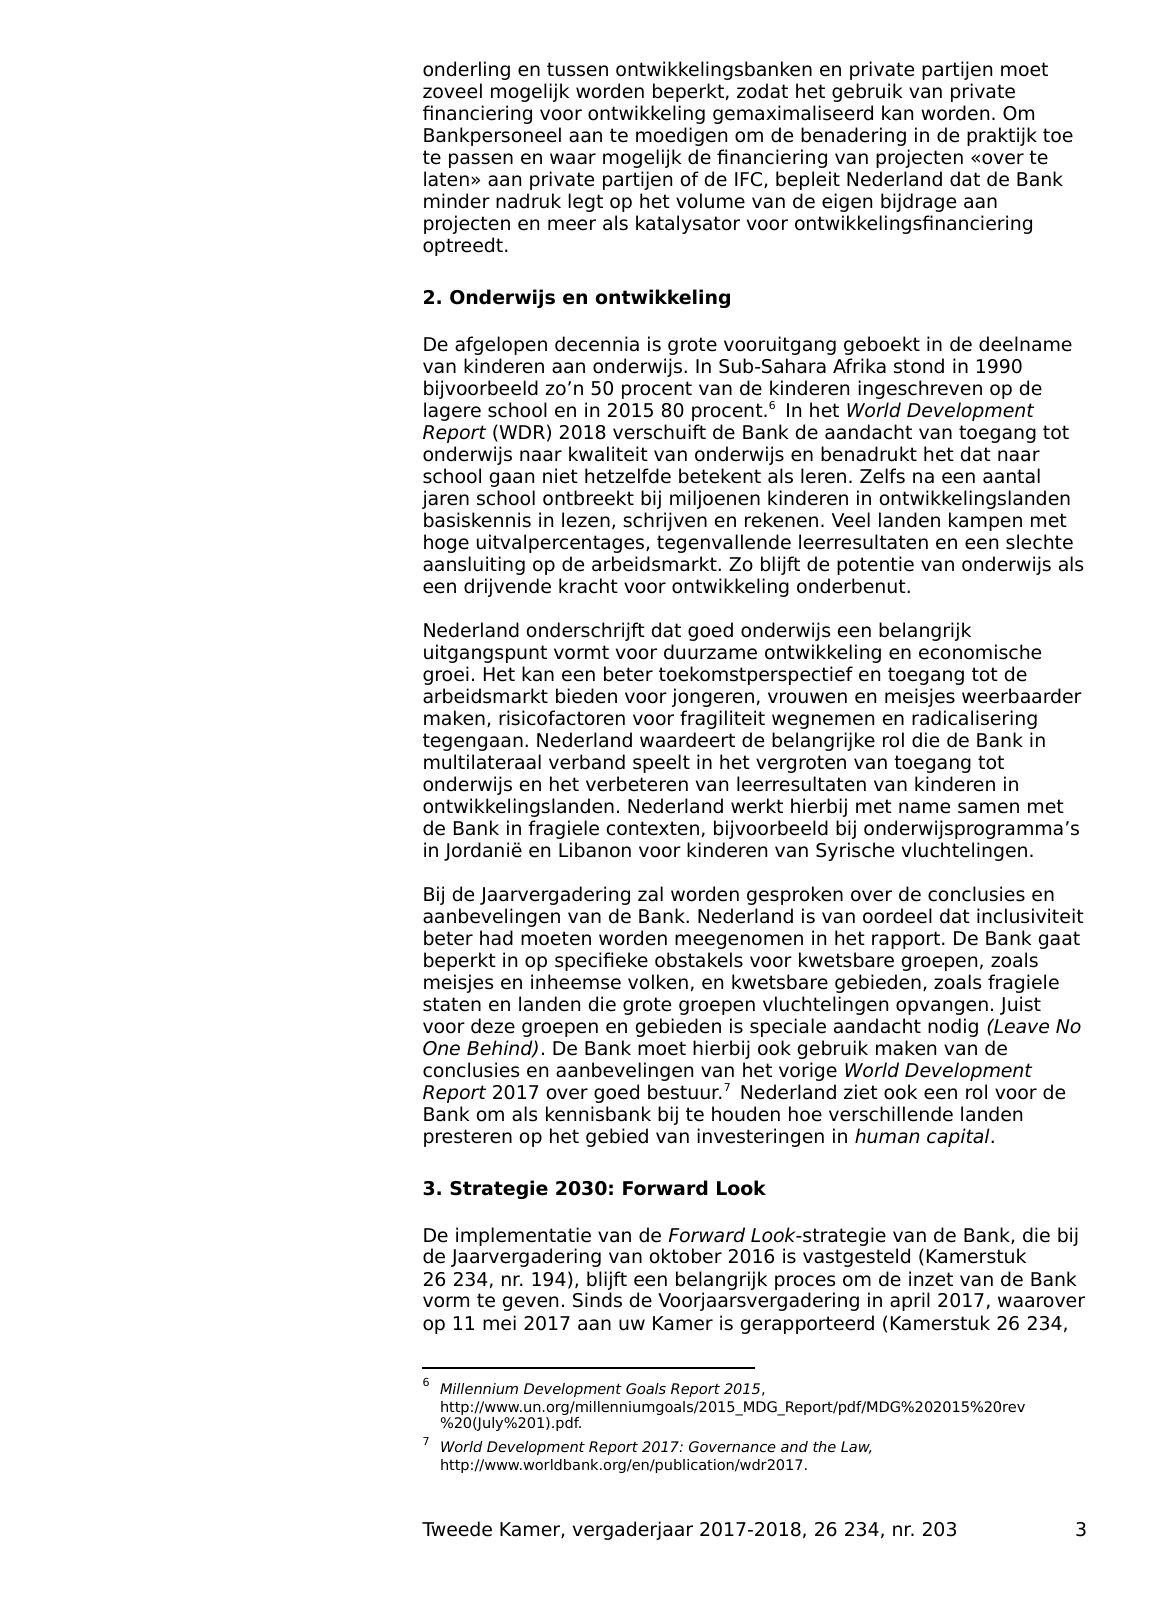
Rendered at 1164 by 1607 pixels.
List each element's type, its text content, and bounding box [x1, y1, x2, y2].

text De afgelopen decennia is grote vooruitgang geboekt in de deelname van kinderen aan onderwijs. In Sub-Sahara Afrika stond in 1990 bijvoorbeeld zo’n 50 procent van de kinderen ingeschreven op de lagere school en in 2015 80 procent. In het World Development Report (WDR) 2018 verschuift de Bank de aandacht van toegang tot onderwijs naar kwaliteit van onderwijs en benadrukt het dat naar school gaan niet hetzelfde betekent als leren. Zelfs na een aantal jaren school ontbreekt bij miljoenen kinderen in ontwikkelingslanden basiskennis in lezen, schrijven en rekenen. Veel landen kampen met hoge uitvalpercentages, tegenvallende leerresultaten en een slechte aansluiting op de arbeidsmarkt. Zo blijft de potentie van onderwijs als een drijvende kracht voor ontwikkeling onderbenut. [422, 334, 1087, 598]
subtitle 3. Strategie 2030: Forward Look [422, 1177, 1087, 1199]
text onderling en tussen ontwikkelingsbanken en private partijen moet zoveel mogelijk worden beperkt, zodat het gebruik van private financiering voor ontwikkeling gemaximaliseerd kan worden. Om Bankpersoneel aan te moedigen om de benadering in de praktijk toe te passen en waar mogelijk de financiering van projecten «over te laten» aan private partijen of de IFC, bepleit Nederland dat de Bank minder nadruk legt op het volume van de eigen bijdrage aan projecten en meer als katalysator voor ontwikkelingsfinanciering optreedt. [422, 59, 1087, 257]
subtitle 2. Onderwijs en ontwikkeling [422, 287, 1087, 309]
text Bij de Jaarvergadering zal worden gesproken over de conclusies en aanbevelingen van de Bank. Nederland is van oordeel dat inclusiviteit beter had moeten worden meegenomen in het rapport. De Bank gaat beperkt in op specifieke obstakels voor kwetsbare groepen, zoals meisjes en inheemse volken, en kwetsbare gebieden, zoals fragiele staten en landen die grote groepen vluchtelingen opvangen. Juist voor deze groepen en gebieden is speciale aandacht nodig (Leave No One Behind). De Bank moet hierbij ook gebruik maken van de conclusies en aanbevelingen van het vorige World Development Report 2017 over goed bestuur. Nederland ziet ook een rol voor de Bank om als kennisbank bij te houden hoe verschillende landen presteren op het gebied van investeringen in human capital. [422, 884, 1087, 1147]
text Millennium Development Goals Report 2015, http://www.un.org/millenniumgoals/2015_MDG_Report/pdf/MDG%202015%20rev%20(July%201).pdf. [422, 1377, 1087, 1432]
text World Development Report 2017: Governance and the Law, http://www.worldbank.org/en/publication/wdr2017. [422, 1435, 1087, 1474]
text Nederland onderschrijft dat goed onderwijs een belangrijk uitgangspunt vormt voor duurzame ontwikkeling en economische groei. Het kan een beter toekomstperspectief en toegang tot de arbeidsmarkt bieden voor jongeren, vrouwen en meisjes weerbaarder maken, risicofactoren voor fragiliteit wegnemen en radicalisering tegengaan. Nederland waardeert de belangrijke rol die de Bank in multilateraal verband speelt in het vergroten van toegang tot onderwijs en het verbeteren van leerresultaten van kinderen in ontwikkelingslanden. Nederland werkt hierbij met name samen met de Bank in fragiele contexten, bijvoorbeeld bij onderwijsprogramma’s in Jordanië en Libanon voor kinderen van Syrische vluchtelingen. [422, 620, 1087, 862]
text De implementatie van de Forward Look-strategie van de Bank, die bij de Jaarvergadering van oktober 2016 is vastgesteld (Kamerstuk 26 234, nr. 194), blijft een belangrijk proces om de inzet van de Bank vorm te geven. Sinds de Voorjaarsvergadering in april 2017, waarover op 11 mei 2017 aan uw Kamer is gerapporteerd (Kamerstuk 26 234, [422, 1224, 1087, 1334]
